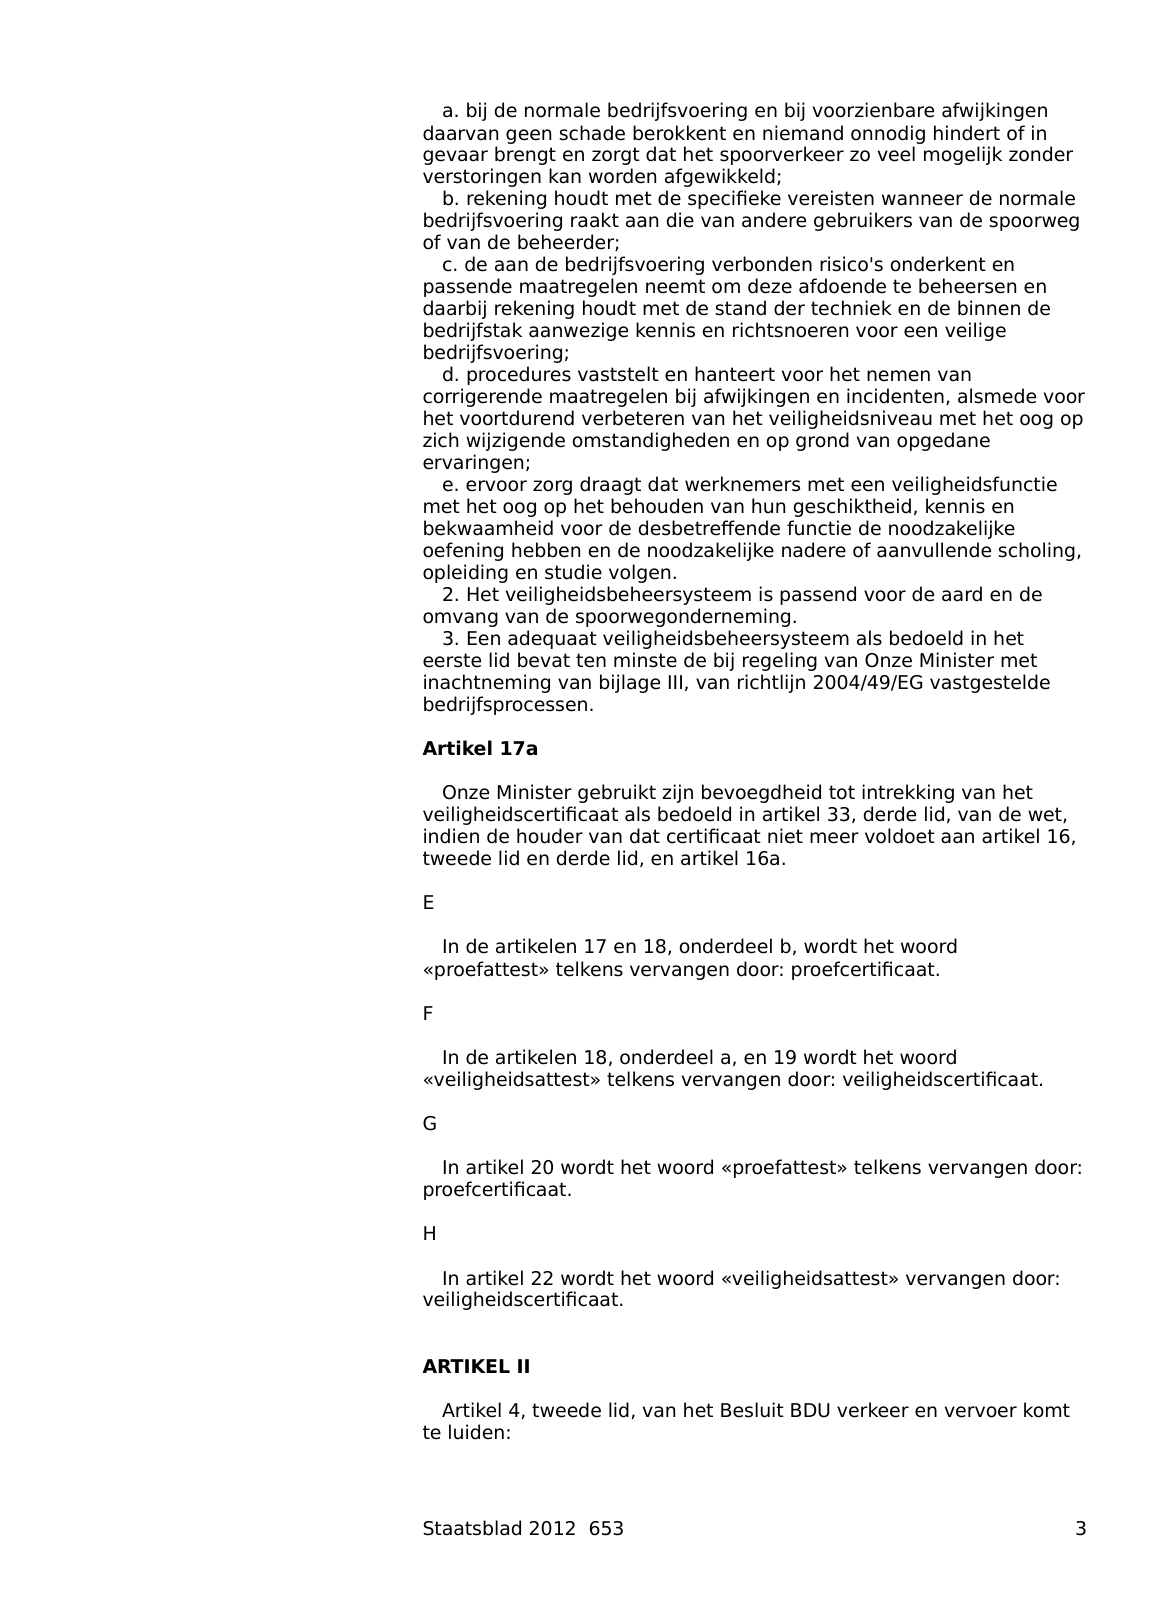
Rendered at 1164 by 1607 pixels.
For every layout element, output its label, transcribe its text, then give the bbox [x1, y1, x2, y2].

text G [422, 1113, 1087, 1135]
text In de artikelen 18, onderdeel a, en 19 wordt het woord «veiligheidsattest» telkens vervangen door: veiligheidscertificaat. [422, 1047, 1087, 1091]
text E [422, 892, 1087, 914]
text H [422, 1223, 1087, 1245]
text 3. Een adequaat veiligheidsbeheersysteem als bedoeld in het eerste lid bevat ten minste de bij regeling van Onze Minister met inachtneming van bijlage III, van richtlijn 2004/49/EG vastgestelde bedrijfsprocessen. [422, 628, 1087, 716]
text Onze Minister gebruikt zijn bevoegdheid tot intrekking van het veiligheidscertificaat als bedoeld in artikel 33, derde lid, van de wet, indien de houder van dat certificaat niet meer voldoet aan artikel 16, tweede lid en derde lid, en artikel 16a. [422, 782, 1087, 870]
text In de artikelen 17 en 18, onderdeel b, wordt het woord «proefattest» telkens vervangen door: proefcertificaat. [422, 936, 1087, 980]
text c. de aan de bedrijfsvoering verbonden risico's onderkent en passende maatregelen neemt om deze afdoende te beheersen en daarbij rekening houdt met de stand der techniek en de binnen de bedrijfstak aanwezige kennis en richtsnoeren voor een veilige bedrijfsvoering; [422, 254, 1087, 364]
text d. procedures vaststelt en hanteert voor het nemen van corrigerende maatregelen bij afwijkingen en incidenten, alsmede voor het voortdurend verbeteren van het veiligheidsniveau met het oog op zich wijzigende omstandigheden en op grond van opgedane ervaringen; [422, 364, 1087, 474]
text F [422, 1003, 1087, 1024]
text 2. Het veiligheidsbeheersysteem is passend voor de aard en de omvang van de spoorwegonderneming. [422, 584, 1087, 628]
subtitle ARTIKEL II [422, 1356, 1087, 1378]
subtitle Artikel 17a [422, 738, 1087, 760]
text Artikel 4, tweede lid, van het Besluit BDU verkeer en vervoer komt te luiden: [422, 1400, 1087, 1444]
text e. ervoor zorg draagt dat werknemers met een veiligheidsfunctie met het oog op het behouden van hun geschiktheid, kennis en bekwaamheid voor de desbetreffende functie de noodzakelijke oefening hebben en de noodzakelijke nadere of aanvullende scholing, opleiding en studie volgen. [422, 474, 1087, 584]
text b. rekening houdt met de specifieke vereisten wanneer de normale bedrijfsvoering raakt aan die van andere gebruikers van de spoorweg of van de beheerder; [422, 188, 1087, 254]
text a. bij de normale bedrijfsvoering en bij voorzienbare afwijkingen daarvan geen schade berokkent en niemand onnodig hindert of in gevaar brengt en zorgt dat het spoorverkeer zo veel mogelijk zonder verstoringen kan worden afgewikkeld; [422, 100, 1087, 188]
text In artikel 22 wordt het woord «veiligheidsattest» vervangen door: veiligheidscertificaat. [422, 1267, 1087, 1311]
text In artikel 20 wordt het woord «proefattest» telkens vervangen door: proefcertificaat. [422, 1157, 1087, 1201]
